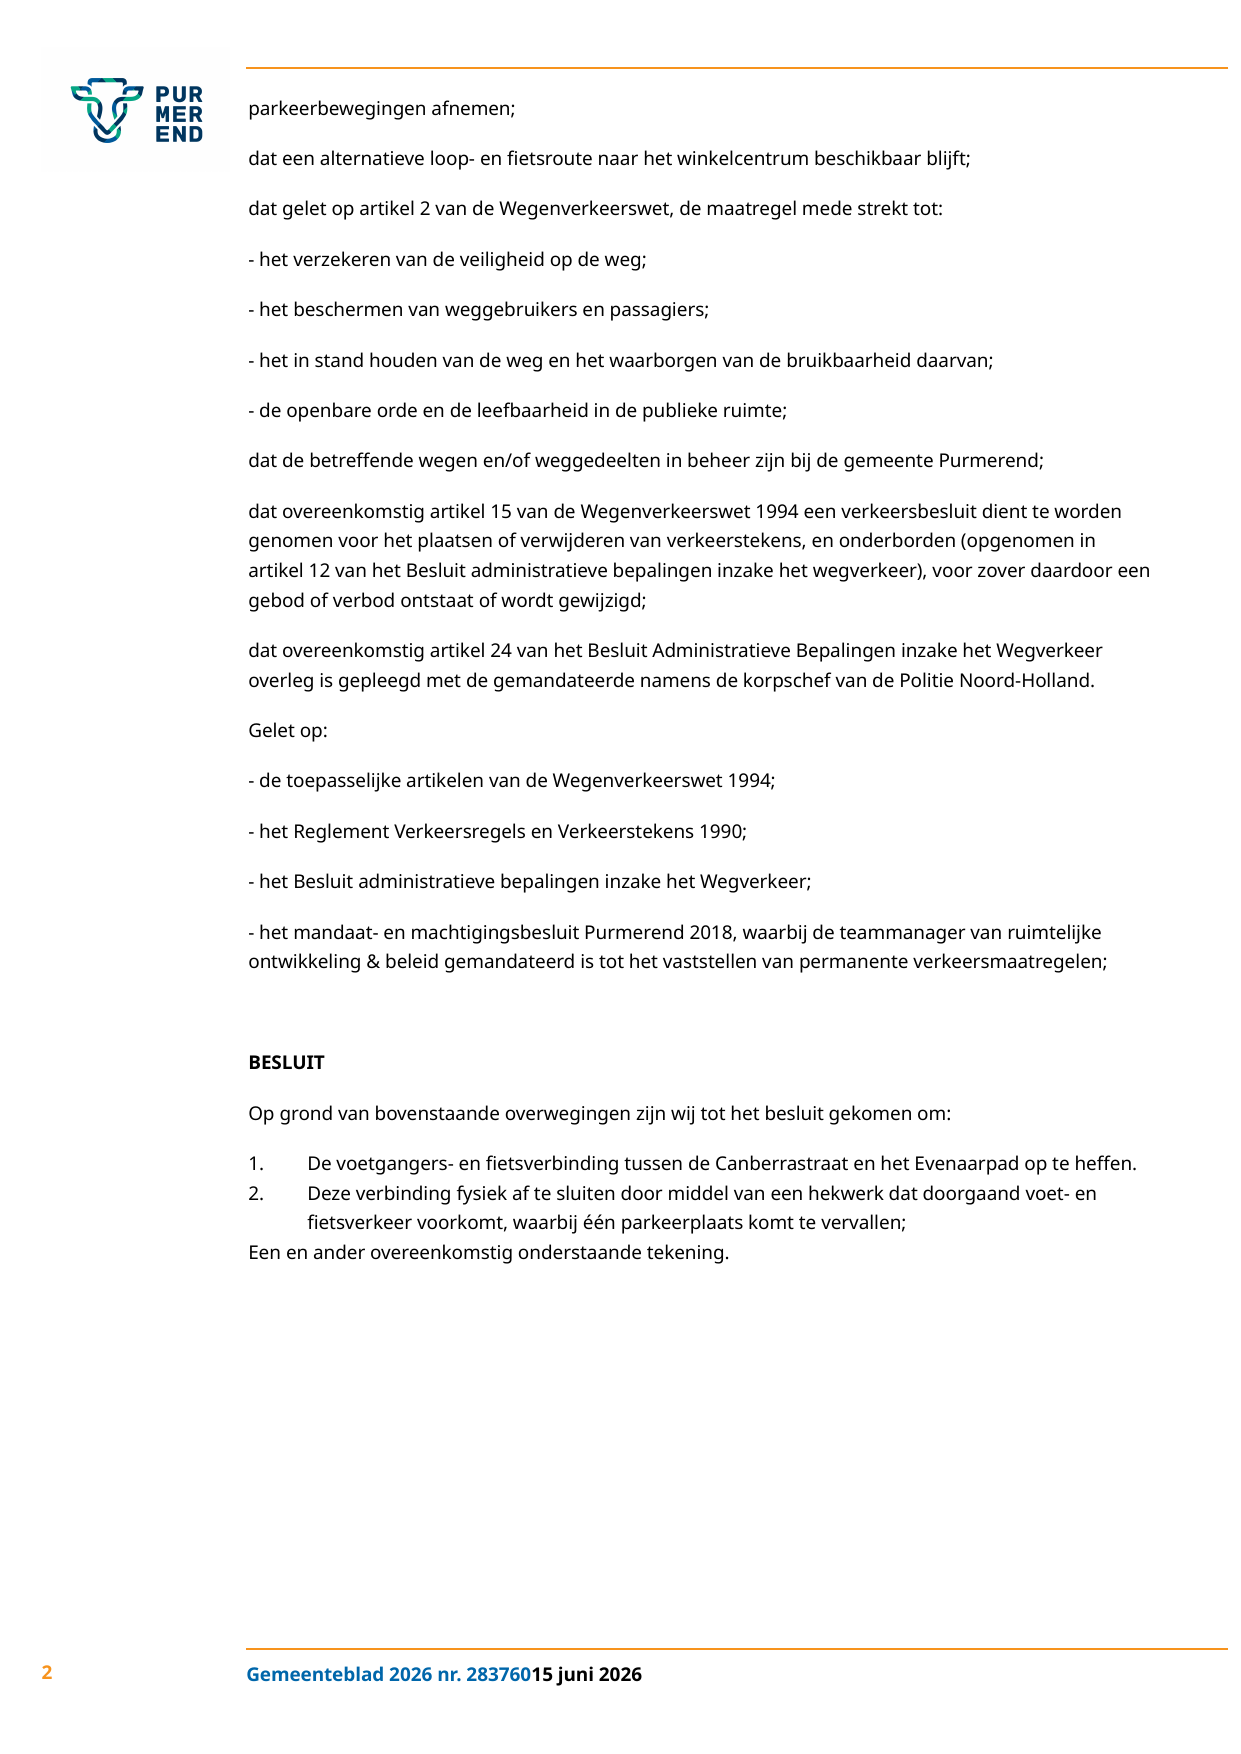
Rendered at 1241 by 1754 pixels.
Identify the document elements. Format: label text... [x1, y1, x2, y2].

text - de toepasselijke artikelen van de Wegenverkeerswet 1994; [248, 768, 1152, 793]
text Op grond van bovenstaande overwegingen zijn wij tot het besluit gekomen om: [248, 1100, 1152, 1126]
text dat overeenkomstig artikel 15 van de Wegenverkeerswet 1994 een verkeersbesluit dient te worden genomen voor het plaatsen of verwijderen van verkeerstekens, en onderborden (opgenomen in artikel 12 van het Besluit administratieve bepalingen inzake het wegverkeer), voor zover daardoor een gebod of verbod ontstaat of wordt gewijzigd; [248, 498, 1152, 613]
text dat overeenkomstig artikel 24 van het Besluit Administratieve Bepalingen inzake het Wegverkeer overleg is gepleegd met de gemandateerde namens de korpschef van de Politie Noord-Holland. [248, 637, 1152, 693]
text - het beschermen van weggebruikers en passagiers; [248, 296, 1152, 322]
text - het mandaat- en machtigingsbesluit Purmerend 2018, waarbij de teammanager van ruimtelijke ontwikkeling & beleid gemandateerd is tot het vaststellen van permanente verkeersmaatregelen; [248, 919, 1152, 974]
text Een en ander overeenkomstig onderstaande tekening. [248, 1239, 1152, 1265]
text - het in stand houden van de weg en het waarborgen van de bruikbaarheid daarvan; [248, 347, 1152, 373]
text dat gelet op artikel 2 van de Wegenverkeerswet, de maatregel mede strekt tot: [248, 196, 1152, 221]
text - het Besluit administratieve bepalingen inzake het Wegverkeer; [248, 868, 1152, 894]
text Gelet op: [248, 717, 1152, 743]
text - het verzekeren van de veiligheid op de weg; [248, 246, 1152, 272]
list Deze verbinding fysiek af te sluiten door middel van een hekwerk dat doorgaand voet- en fietsverkeer voorkomt, waarbij één parkeerplaats komt te vervallen; [248, 1180, 1152, 1235]
text dat de betreffende wegen en/of weggedeelten in beheer zijn bij de gemeente Purmerend; [248, 448, 1152, 473]
text dat een alternatieve loop- en fietsroute naar het winkelcentrum beschikbaar blijft; [248, 145, 1152, 171]
picture [41, 47, 231, 172]
text parkeerbewegingen afnemen; [248, 95, 1152, 121]
text BESLUIT [248, 1049, 1152, 1075]
text - het Reglement Verkeersregels en Verkeerstekens 1990; [248, 818, 1152, 844]
text - de openbare orde en de leefbaarheid in de publieke ruimte; [248, 397, 1152, 423]
list De voetgangers- en fietsverbinding tussen de Canberrastraat en het Evenaarpad op te heffen. [248, 1150, 1152, 1176]
